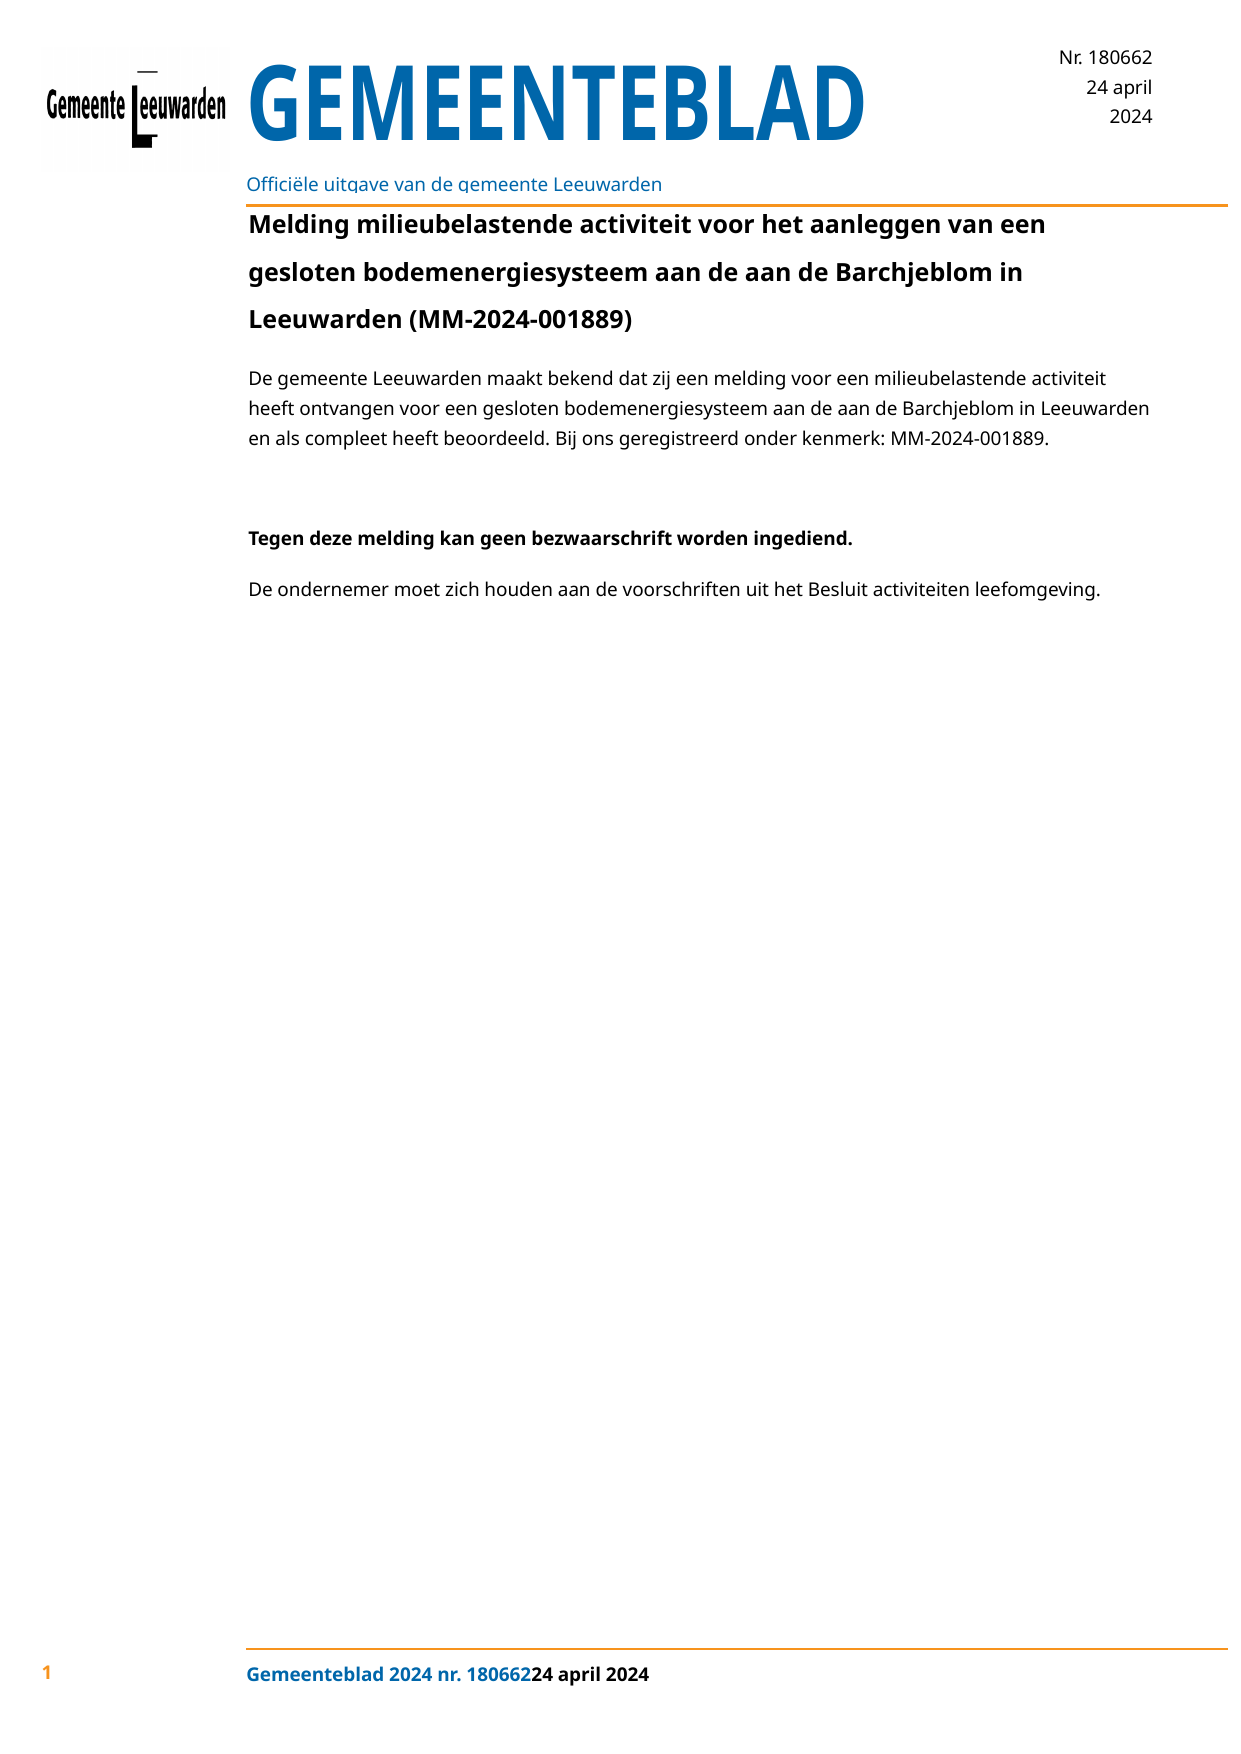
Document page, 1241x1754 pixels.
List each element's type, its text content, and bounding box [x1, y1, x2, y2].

text Melding milieubelastende activiteit voor het aanleggen van een gesloten bodemenergiesysteem aan de aan de Barchjeblom in Leeuwarden (MM-2024-001889) [248, 207, 1152, 336]
text Tegen deze melding kan geen bezwaarschrift worden ingediend. [248, 526, 1152, 551]
picture [41, 47, 231, 172]
text De ondernemer moet zich houden aan de voorschriften uit het Besluit activiteiten leefomgeving. [248, 576, 1152, 602]
text De gemeente Leeuwarden maakt bekend dat zij een melding voor een milieubelastende activiteit heeft ontvangen voor een gesloten bodemenergiesysteem aan de aan de Barchjeblom in Leeuwarden en als compleet heeft beoordeeld. Bij ons geregistreerd onder kenmerk: MM-2024-001889. [248, 366, 1152, 450]
